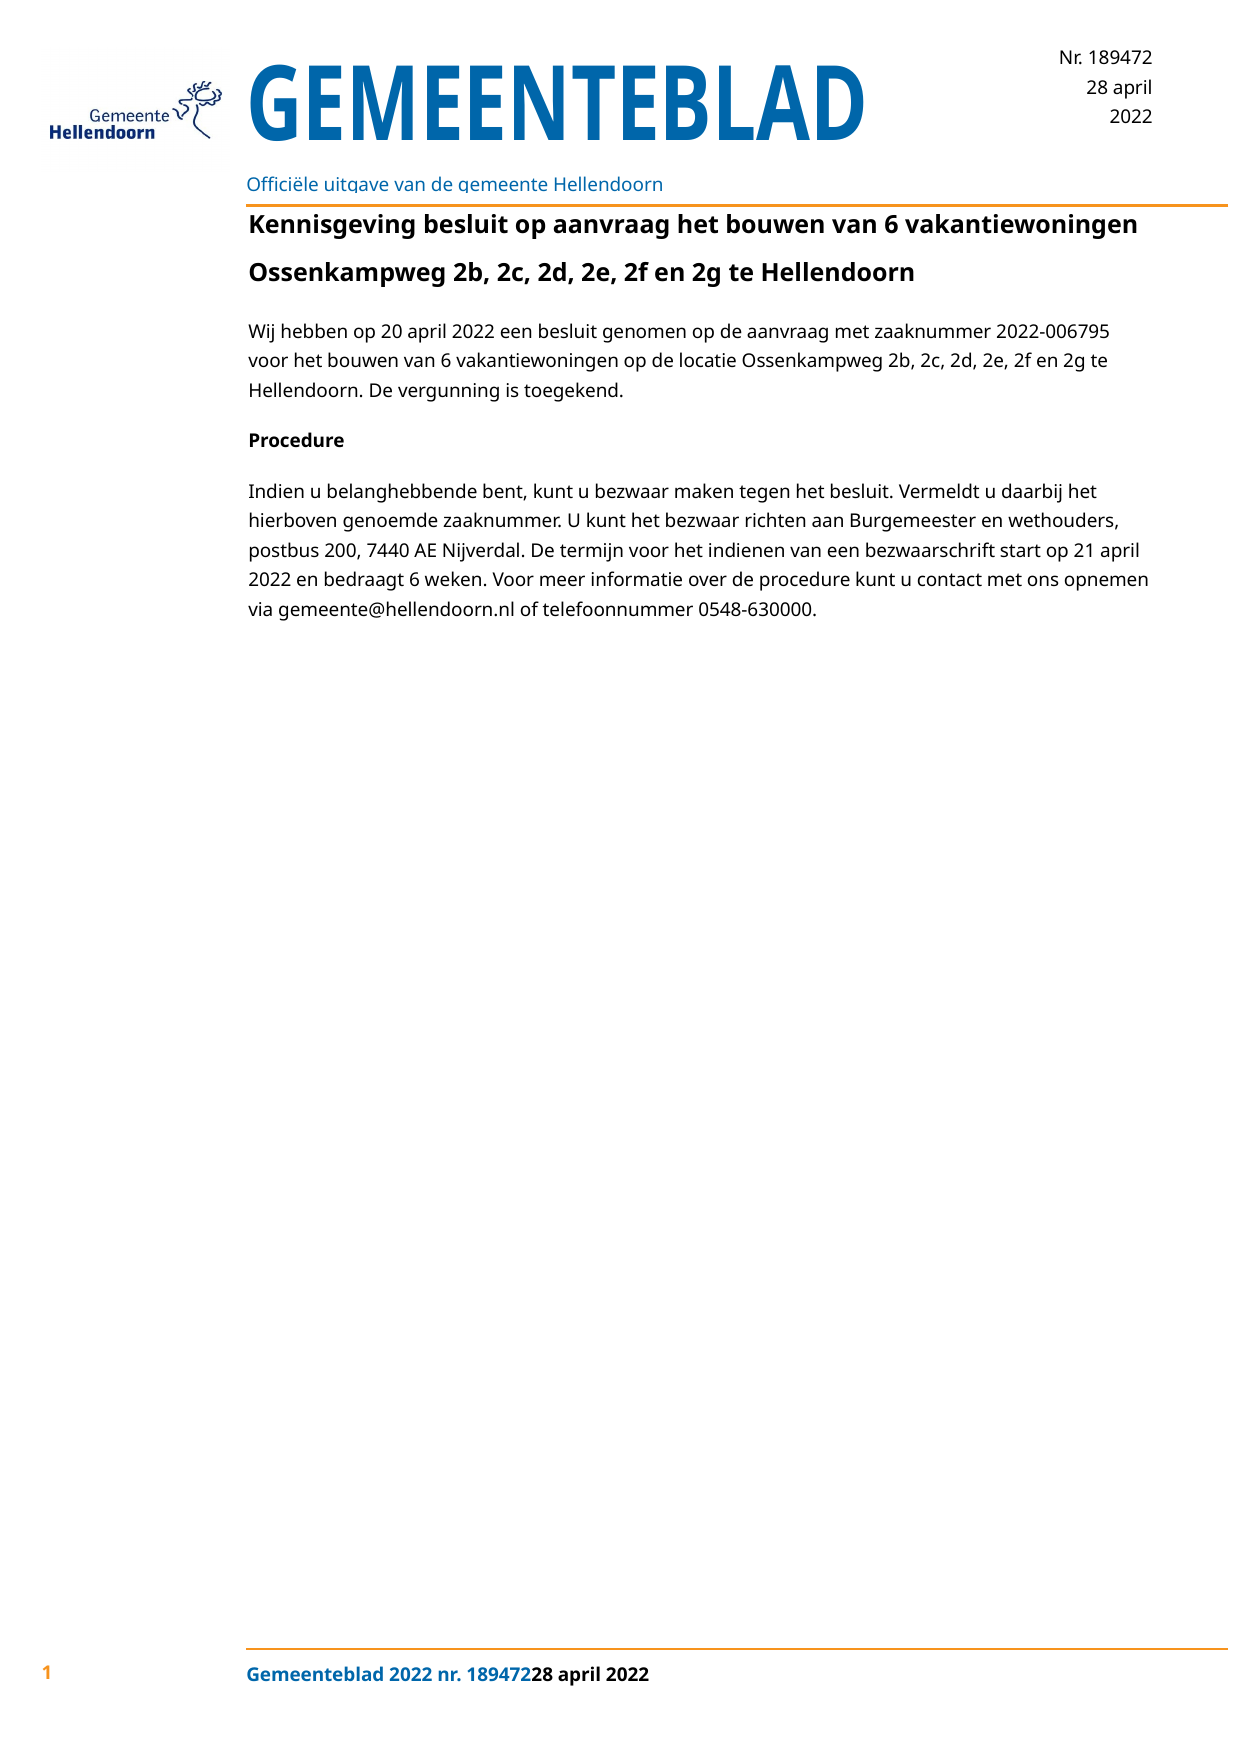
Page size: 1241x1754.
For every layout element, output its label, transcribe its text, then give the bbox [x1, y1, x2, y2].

text Indien u belanghebbende bent, kunt u bezwaar maken tegen het besluit. Vermeldt u daarbij het hierboven genoemde zaaknummer. U kunt het bezwaar richten aan Burgemeester en wethouders, postbus 200, 7440 AE Nijverdal. De termijn voor het indienen van een bezwaarschrift start op 21 april 2022 en bedraagt 6 weken. Voor meer informatie over de procedure kunt u contact met ons opnemen via gemeente@hellendoorn.nl of telefoonnummer 0548-630000. [248, 478, 1152, 622]
text Wij hebben op 20 april 2022 een besluit genomen op de aanvraag met zaaknummer 2022-006795 voor het bouwen van 6 vakantiewoningen op de locatie Ossenkampweg 2b, 2c, 2d, 2e, 2f en 2g te Hellendoorn. De vergunning is toegekend. [248, 318, 1152, 403]
text Procedure [248, 427, 1152, 453]
text Kennisgeving besluit op aanvraag het bouwen van 6 vakantiewoningen Ossenkampweg 2b, 2c, 2d, 2e, 2f en 2g te Hellendoorn [248, 207, 1152, 288]
picture [41, 47, 231, 172]
